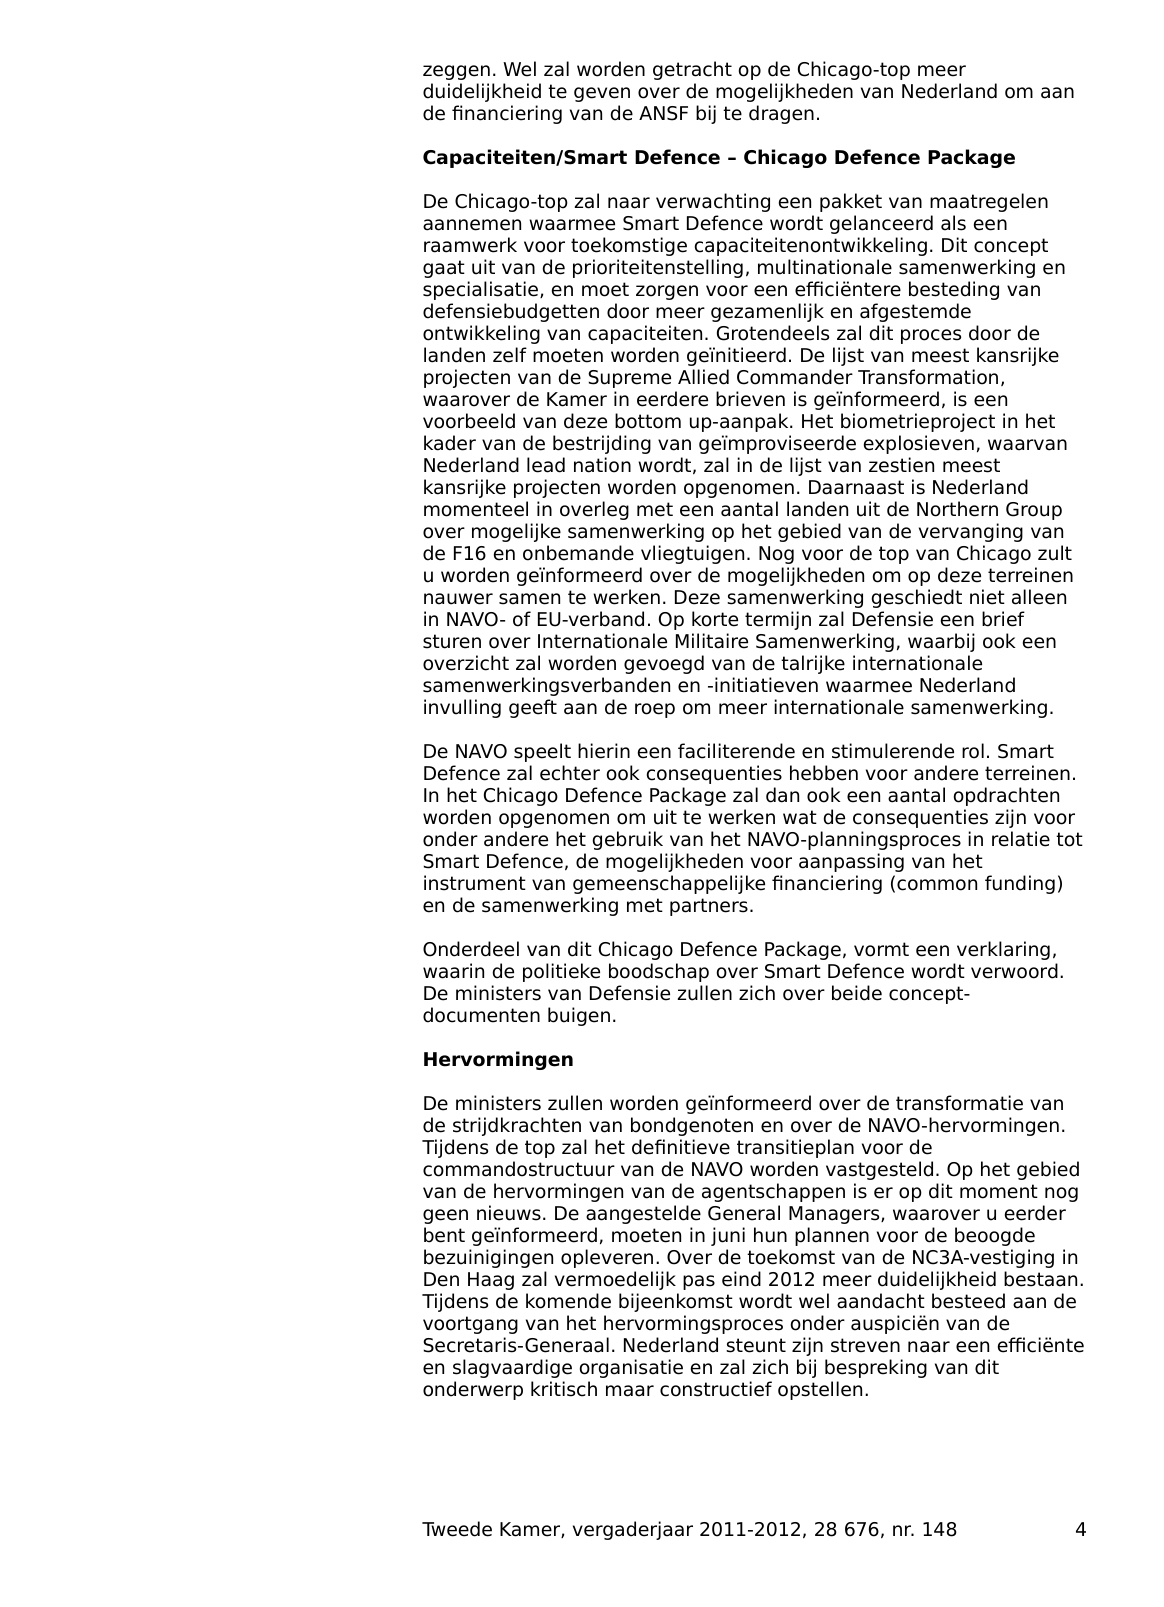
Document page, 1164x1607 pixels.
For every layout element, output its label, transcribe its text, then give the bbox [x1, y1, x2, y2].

text zeggen. Wel zal worden getracht op de Chicago-top meer duidelijkheid te geven over de mogelijkheden van Nederland om aan de financiering van de ANSF bij te dragen. [422, 59, 1087, 125]
text De NAVO speelt hierin een faciliterende en stimulerende rol. Smart Defence zal echter ook consequenties hebben voor andere terreinen. In het Chicago Defence Package zal dan ook een aantal opdrachten worden opgenomen om uit te werken wat de consequenties zijn voor onder andere het gebruik van het NAVO-planningsproces in relatie tot Smart Defence, de mogelijkheden voor aanpassing van het instrument van gemeenschappelijke financiering (common funding) en de samenwerking met partners. [422, 741, 1087, 917]
text De Chicago-top zal naar verwachting een pakket van maatregelen aannemen waarmee Smart Defence wordt gelanceerd als een raamwerk voor toekomstige capaciteitenontwikkeling. Dit concept gaat uit van de prioriteitenstelling, multinationale samenwerking en specialisatie, en moet zorgen voor een efficiëntere besteding van defensiebudgetten door meer gezamenlijk en afgestemde ontwikkeling van capaciteiten. Grotendeels zal dit proces door de landen zelf moeten worden geïnitieerd. De lijst van meest kansrijke projecten van de Supreme Allied Commander Transformation, waarover de Kamer in eerdere brieven is geïnformeerd, is een voorbeeld van deze bottom up-aanpak. Het biometrieproject in het kader van de bestrijding van geïmproviseerde explosieven, waarvan Nederland lead nation wordt, zal in de lijst van zestien meest kansrijke projecten worden opgenomen. Daarnaast is Nederland momenteel in overleg met een aantal landen uit de Northern Group over mogelijke samenwerking op het gebied van de vervanging van de F16 en onbemande vliegtuigen. Nog voor de top van Chicago zult u worden geïnformeerd over de mogelijkheden om op deze terreinen nauwer samen te werken. Deze samenwerking geschiedt niet alleen in NAVO- of EU-verband. Op korte termijn zal Defensie een brief sturen over Internationale Militaire Samenwerking, waarbij ook een overzicht zal worden gevoegd van de talrijke internationale samenwerkingsverbanden en -initiatieven waarmee Nederland invulling geeft aan de roep om meer internationale samenwerking. [422, 191, 1087, 719]
text De ministers zullen worden geïnformeerd over de transformatie van de strijdkrachten van bondgenoten en over de NAVO-hervormingen. Tijdens de top zal het definitieve transitieplan voor de commandostructuur van de NAVO worden vastgesteld. Op het gebied van de hervormingen van de agentschappen is er op dit moment nog geen nieuws. De aangestelde General Managers, waarover u eerder bent geïnformeerd, moeten in juni hun plannen voor de beoogde bezuinigingen opleveren. Over de toekomst van de NC3A-vestiging in Den Haag zal vermoedelijk pas eind 2012 meer duidelijkheid bestaan. Tijdens de komende bijeenkomst wordt wel aandacht besteed aan de voortgang van het hervormingsproces onder auspiciën van de Secretaris-Generaal. Nederland steunt zijn streven naar een efficiënte en slagvaardige organisatie en zal zich bij bespreking van dit onderwerp kritisch maar constructief opstellen. [422, 1093, 1087, 1401]
subtitle Hervormingen [422, 1049, 1087, 1071]
subtitle Capaciteiten/Smart Defence – Chicago Defence Package [422, 147, 1087, 169]
text Onderdeel van dit Chicago Defence Package, vormt een verklaring, waarin de politieke boodschap over Smart Defence wordt verwoord. De ministers van Defensie zullen zich over beide concept-documenten buigen. [422, 939, 1087, 1027]
